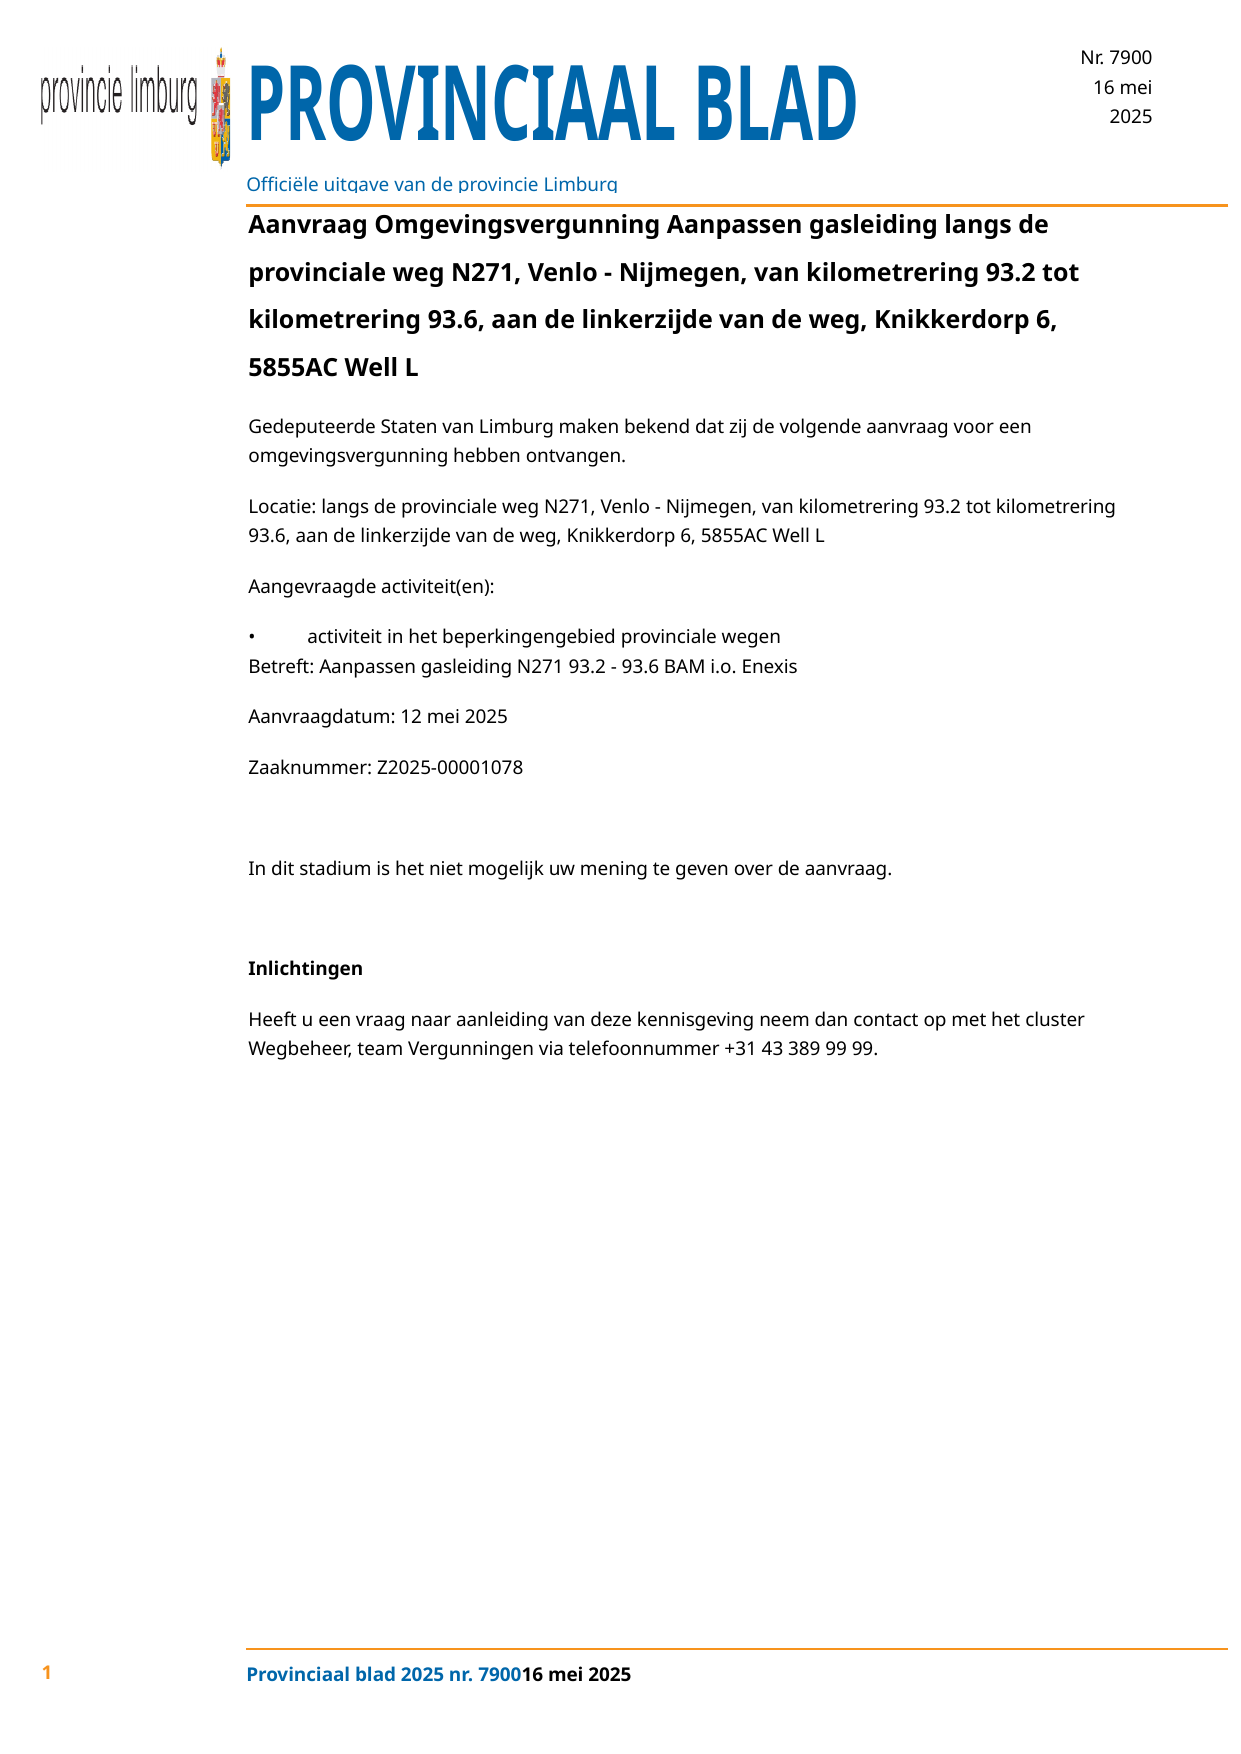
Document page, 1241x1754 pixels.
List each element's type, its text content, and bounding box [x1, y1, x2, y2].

text Aanvraagdatum: 12 mei 2025 [248, 703, 1152, 729]
text Betreft: Aanpassen gasleiding N271 93.2 - 93.6 BAM i.o. Enexis [248, 653, 1152, 679]
picture [41, 47, 231, 172]
text Heeft u een vraag naar aanleiding van deze kennisgeving neem dan contact op met het cluster Wegbeheer, team Vergunningen via telefoonnummer +31 43 389 99 99. [248, 1006, 1152, 1061]
list activiteit in het beperkingengebied provinciale wegen [248, 623, 1152, 649]
text Aangevraagde activiteit(en): [248, 573, 1152, 599]
text Gedeputeerde Staten van Limburg maken bekend dat zij de volgende aanvraag voor een omgevingsvergunning hebben ontvangen. [248, 413, 1152, 468]
text Aanvraag Omgevingsvergunning Aanpassen gasleiding langs de provinciale weg N271, Venlo - Nijmegen, van kilometrering 93.2 tot kilometrering 93.6, aan de linkerzijde van de weg, Knikkerdorp 6, 5855AC Well L [248, 207, 1152, 384]
text In dit stadium is het niet mogelijk uw mening te geven over de aanvraag. [248, 855, 1152, 881]
text Inlichtingen [248, 956, 1152, 981]
text Zaaknummer: Z2025-00001078 [248, 754, 1152, 780]
text Locatie: langs de provinciale weg N271, Venlo - Nijmegen, van kilometrering 93.2 tot kilometrering 93.6, aan de linkerzijde van de weg, Knikkerdorp 6, 5855AC Well L [248, 493, 1152, 548]
